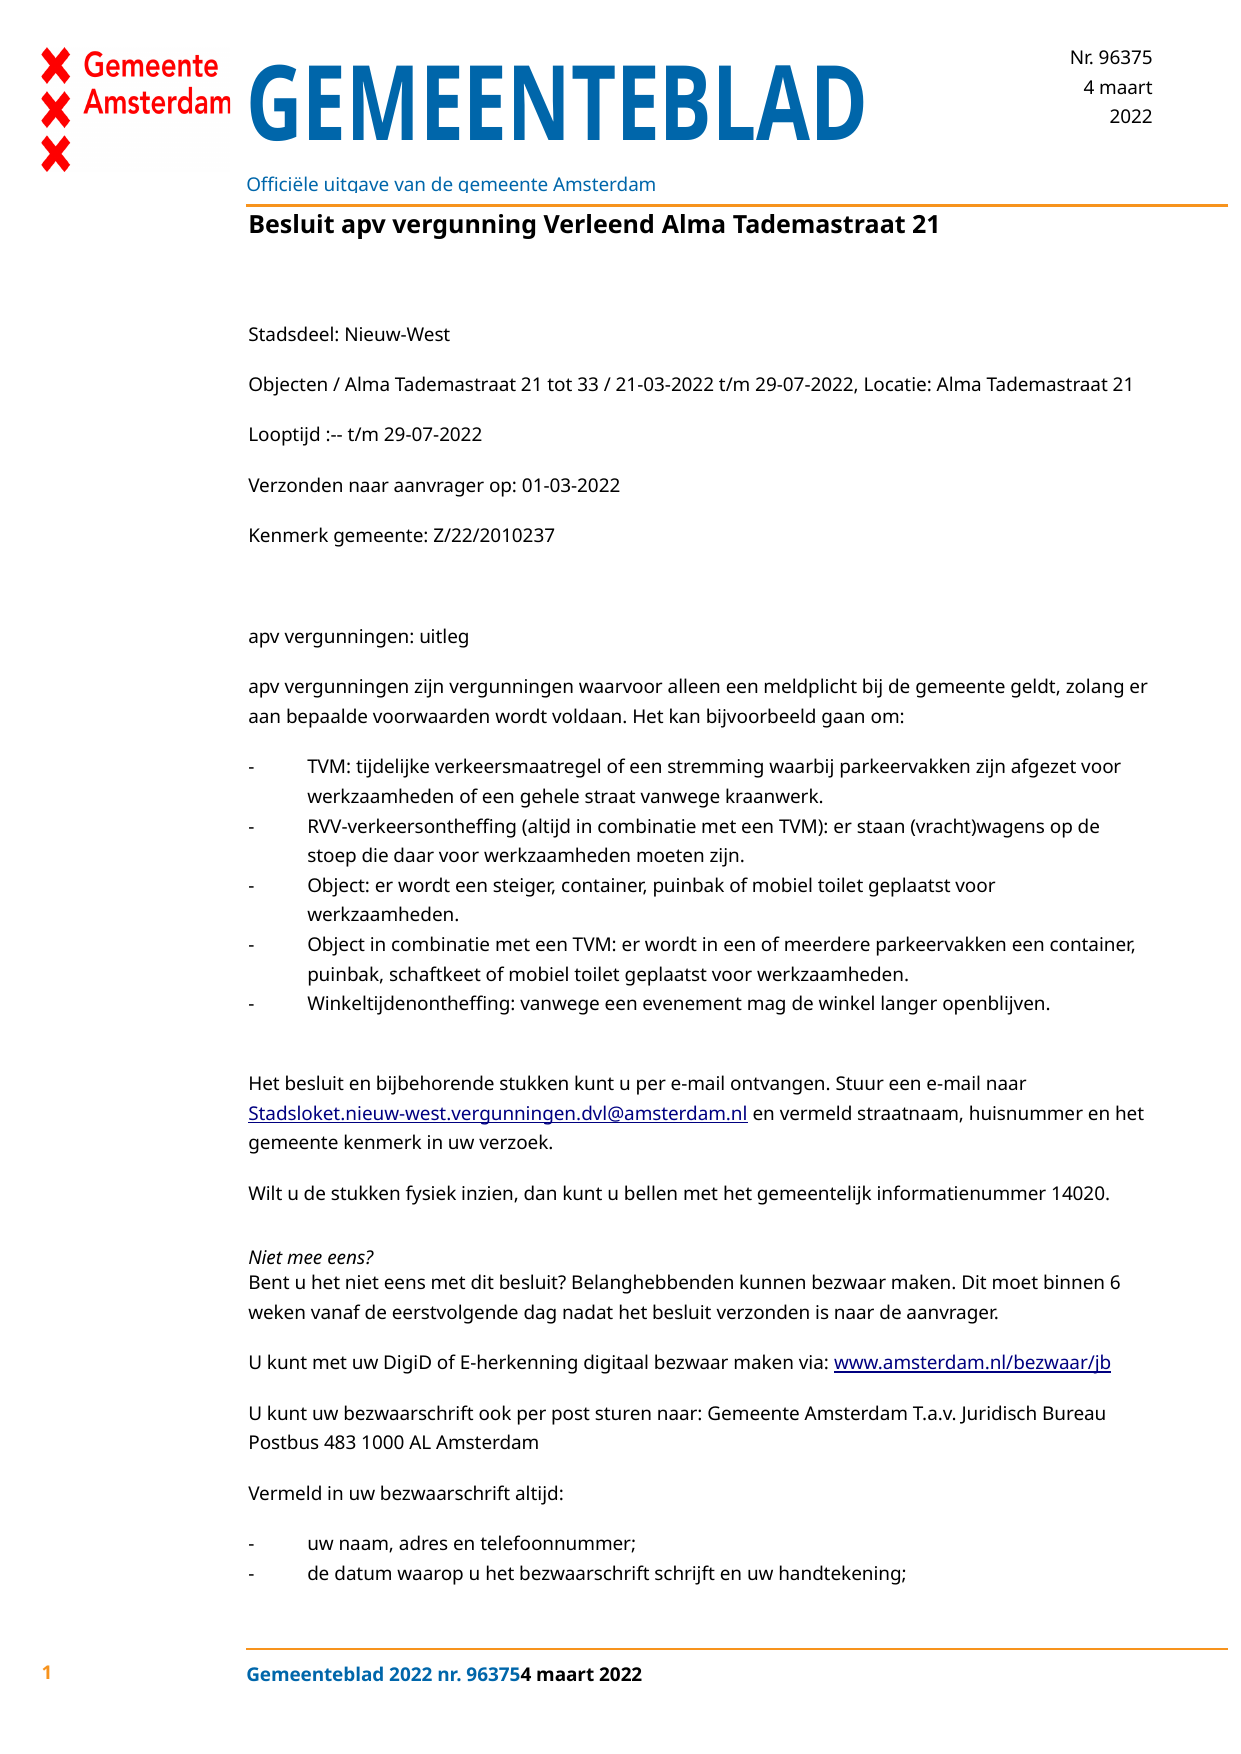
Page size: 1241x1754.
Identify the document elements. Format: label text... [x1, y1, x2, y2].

text Stadsdeel: Nieuw-West [248, 321, 1152, 346]
list uw naam, adres en telefoonnummer; [248, 1530, 1152, 1556]
text apv vergunningen zijn vergunningen waarvoor alleen een meldplicht bij de gemeente geldt, zolang er aan bepaalde voorwaarden wordt voldaan. Het kan bijvoorbeeld gaan om: [248, 674, 1152, 729]
text Niet mee eens? [248, 1244, 1152, 1269]
list TVM: tijdelijke verkeersmaatregel of een stremming waarbij parkeervakken zijn afgezet voor werkzaamheden of een gehele straat vanwege kraanwerk. [248, 754, 1152, 809]
text Vermeld in uw bezwaarschrift altijd: [248, 1480, 1152, 1506]
text Objecten / Alma Tademastraat 21 tot 33 / 21-03-2022 t/m 29-07-2022, Locatie: Alma Tademastraat 21 [248, 371, 1152, 397]
list Object in combinatie met een TVM: er wordt in een of meerdere parkeervakken een container, puinbak, schaftkeet of mobiel toilet geplaatst voor werkzaamheden. [248, 931, 1152, 986]
list de datum waarop u het bezwaarschrift schrijft en uw handtekening; [248, 1560, 1152, 1586]
text apv vergunningen: uitleg [248, 623, 1152, 649]
text U kunt uw bezwaarschrift ook per post sturen naar: Gemeente Amsterdam T.a.v. Juridisch Bureau Postbus 483 1000 AL Amsterdam [248, 1400, 1152, 1455]
text Besluit apv vergunning Verleend Alma Tademastraat 21 [248, 207, 1152, 241]
text Verzonden naar aanvrager op: 01-03-2022 [248, 472, 1152, 498]
text U kunt met uw DigiD of E-herkenning digitaal bezwaar maken via: www.amsterdam.nl/bezwaar/jb [248, 1349, 1152, 1375]
text Bent u het niet eens met dit besluit? Belanghebbenden kunnen bezwaar maken. Dit moet binnen 6 weken vanaf de eerstvolgende dag nadat het besluit verzonden is naar de aanvrager. [248, 1269, 1152, 1325]
picture [41, 47, 231, 172]
text Kenmerk gemeente: Z/22/2010237 [248, 522, 1152, 548]
text Looptijd :-- t/m 29-07-2022 [248, 422, 1152, 447]
list RVV-verkeersontheffing (altijd in combinatie met een TVM): er staan (vracht)wagens op de stoep die daar voor werkzaamheden moeten zijn. [248, 813, 1152, 868]
list Object: er wordt een steiger, container, puinbak of mobiel toilet geplaatst voor werkzaamheden. [248, 872, 1152, 927]
list Winkeltijdenontheffing: vanwege een evenement mag de winkel langer openblijven. [248, 990, 1152, 1016]
text Het besluit en bijbehorende stukken kunt u per e-mail ontvangen. Stuur een e-mail naar Stadsloket.nieuw-west.vergunningen.dvl@amsterdam.nl en vermeld straatnaam, huisnummer en het gemeente kenmerk in uw verzoek. [248, 1070, 1152, 1155]
text Wilt u de stukken fysiek inzien, dan kunt u bellen met het gemeentelijk informatienummer 14020. [248, 1180, 1152, 1206]
